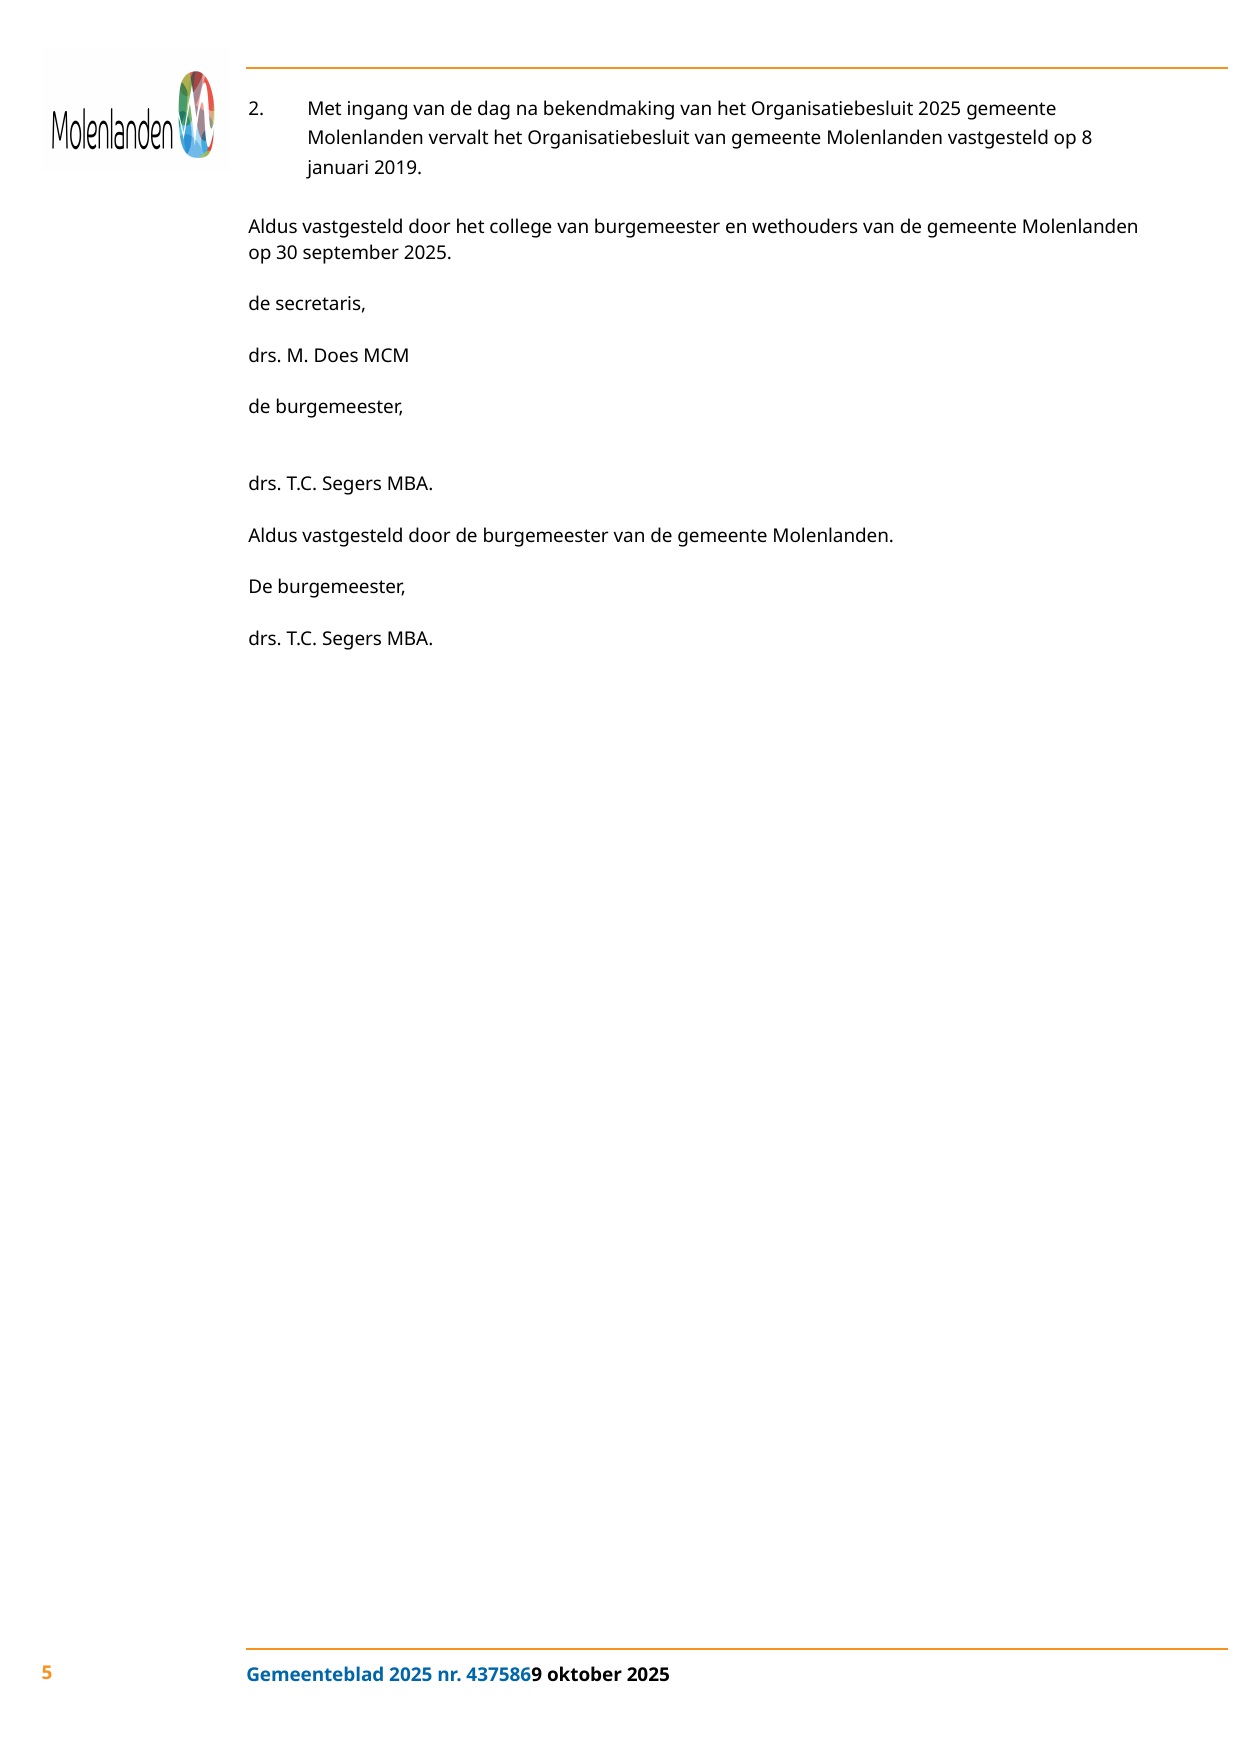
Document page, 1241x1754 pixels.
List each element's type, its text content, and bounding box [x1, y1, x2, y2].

text de burgemeester, [248, 393, 1152, 419]
text drs. M. Does MCM [248, 342, 1152, 367]
text drs. T.C. Segers MBA. [248, 625, 1152, 651]
text drs. T.C. Segers MBA. [248, 470, 1152, 496]
picture [41, 47, 231, 172]
text Aldus vastgesteld door het college van burgemeester en wethouders van de gemeente Molenlanden op 30 september 2025. [248, 213, 1152, 264]
text Aldus vastgesteld door de burgemeester van de gemeente Molenlanden. [248, 522, 1152, 548]
list Met ingang van de dag na bekendmaking van het Organisatiebesluit 2025 gemeente Molenlanden vervalt het Organisatiebesluit van gemeente Molenlanden vastgesteld op 8 januari 2019. [248, 95, 1152, 180]
text de secretaris, [248, 290, 1152, 316]
text De burgemeester, [248, 573, 1152, 599]
